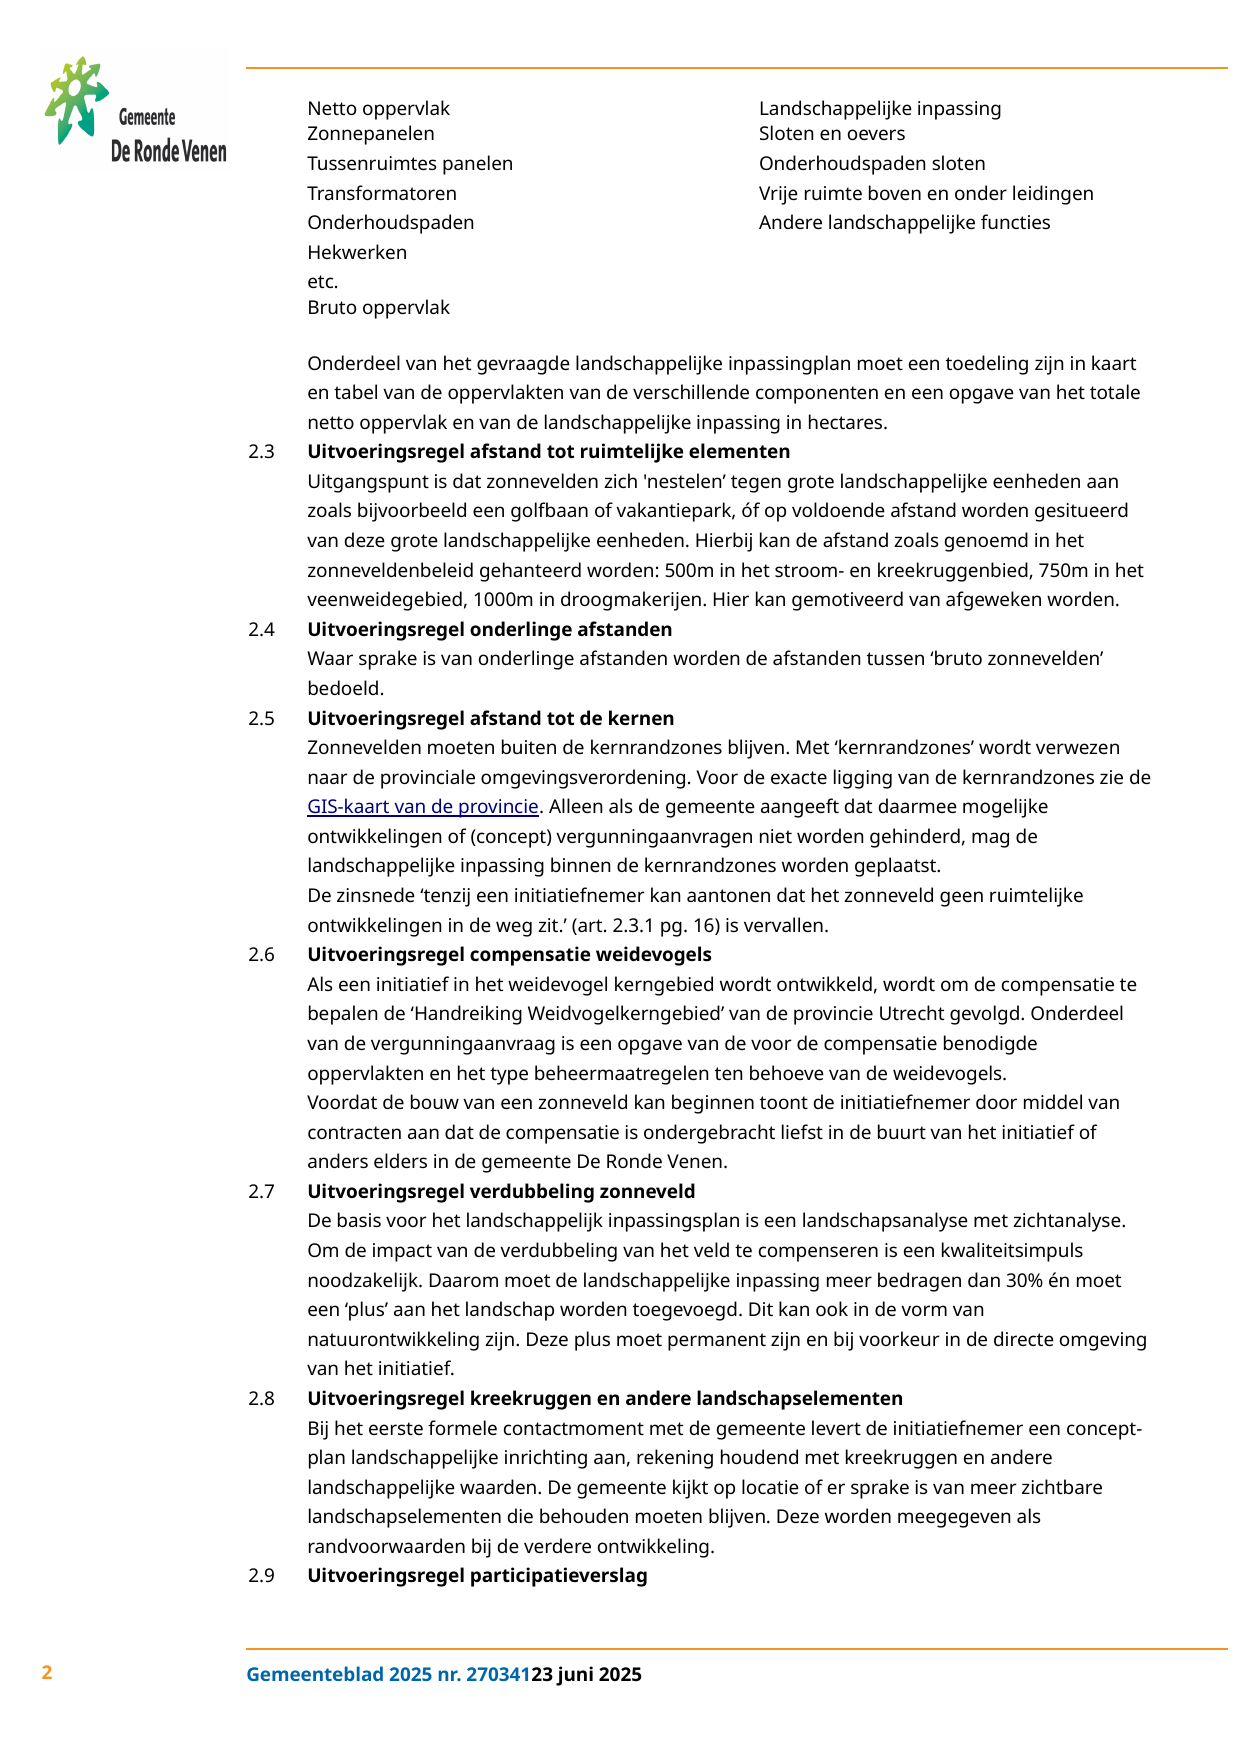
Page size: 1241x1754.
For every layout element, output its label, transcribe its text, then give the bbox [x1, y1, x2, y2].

list De basis voor het landschappelijk inpassingsplan is een landschapsanalyse met zichtanalyse. Om de impact van de verdubbeling van het veld te compenseren is een kwaliteitsimpuls noodzakelijk. Daarom moet de landschappelijke inpassing meer bedragen dan 30% én moet een ‘plus’ aan het landschap worden toegevoegd. Dit kan ook in de vorm van natuurontwikkeling zijn. Deze plus moet permanent zijn en bij voorkeur in de directe omgeving van het initiatief. [248, 1208, 1152, 1381]
list Voordat de bouw van een zonneveld kan beginnen toont de initiatiefnemer door middel van contracten aan dat de compensatie is ondergebracht liefst in de buurt van het initiatief of anders elders in de gemeente De Ronde Venen. [248, 1089, 1152, 1174]
table_header Landschappelijke inpassing [759, 95, 1211, 121]
list Uitvoeringsregel afstand tot ruimtelijke elementen [248, 438, 1152, 464]
list Uitvoeringsregel kreekruggen en andere landschapselementen [248, 1385, 1152, 1411]
list Als een initiatief in het weidevogel kerngebied wordt ontwikkeld, wordt om de compensatie te bepalen de ‘Handreiking Weidvogelkerngebied’ van de provincie Utrecht gevolgd. Onderdeel van de vergunningaanvraag is een opgave van de voor de compensatie benodigde oppervlakten en het type beheermaatregelen ten behoeve van de weidevogels. [248, 971, 1152, 1085]
list Uitvoeringsregel afstand tot de kernen [248, 705, 1152, 730]
list Uitvoeringsregel participatieverslag [248, 1563, 1152, 1588]
table_cell Zonnepanelen Tussenruimtes panelen Transformatoren Onderhoudspaden Hekwerken etc. [307, 121, 759, 294]
table_cell Sloten en oevers Onderhoudspaden sloten Vrije ruimte boven en onder leidingen Andere landschappelijke functies [759, 121, 1211, 294]
list Uitvoeringsregel onderlinge afstanden [248, 616, 1152, 642]
list Uitvoeringsregel compensatie weidevogels [248, 941, 1152, 967]
list Onderdeel van het gevraagde landschappelijke inpassingplan moet een toedeling zijn in kaart en tabel van de oppervlakten van de verschillende componenten en een opgave van het totale netto oppervlak en van de landschappelijke inpassing in hectares. [248, 350, 1152, 434]
list De zinsnede ‘tenzij een initiatiefnemer kan aantonen dat het zonneveld geen ruimtelijke ontwikkelingen in de weg zit.’ (art. 2.3.1 pg. 16) is vervallen. [248, 882, 1152, 937]
list Uitvoeringsregel verdubbeling zonneveld [248, 1178, 1152, 1204]
table_header Netto oppervlak [307, 95, 759, 121]
list Waar sprake is van onderlinge afstanden worden de afstanden tussen ‘bruto zonnevelden’ bedoeld. [248, 646, 1152, 701]
picture [41, 47, 231, 172]
list Bij het eerste formele contactmoment met de gemeente levert de initiatiefnemer een concept-plan landschappelijke inrichting aan, rekening houdend met kreekruggen en andere landschappelijke waarden. De gemeente kijkt op locatie of er sprake is van meer zichtbare landschapselementen die behouden moeten blijven. Deze worden meegegeven als randvoorwaarden bij de verdere ontwikkeling. [248, 1415, 1152, 1559]
list Uitgangspunt is dat zonnevelden zich 'nestelen’ tegen grote landschappelijke eenheden aan zoals bijvoorbeeld een golfbaan of vakantiepark, óf op voldoende afstand worden gesitueerd van deze grote landschappelijke eenheden. Hierbij kan de afstand zoals genoemd in het zonneveldenbeleid gehanteerd worden: 500m in het stroom- en kreekruggenbied, 750m in het veenweidegebied, 1000m in droogmakerijen. Hier kan gemotiveerd van afgeweken worden. [248, 468, 1152, 612]
list Zonnevelden moeten buiten de kernrandzones blijven. Met ‘kernrandzones’ wordt verwezen naar de provinciale omgevingsverordening. Voor de exacte ligging van de kernrandzones zie de GIS-kaart van de provincie. Alleen als de gemeente aangeeft dat daarmee mogelijke ontwikkelingen of (concept) vergunningaanvragen niet worden gehinderd, mag de landschappelijke inpassing binnen de kernrandzones worden geplaatst. [248, 734, 1152, 878]
table_cell Bruto oppervlak [307, 294, 1211, 320]
